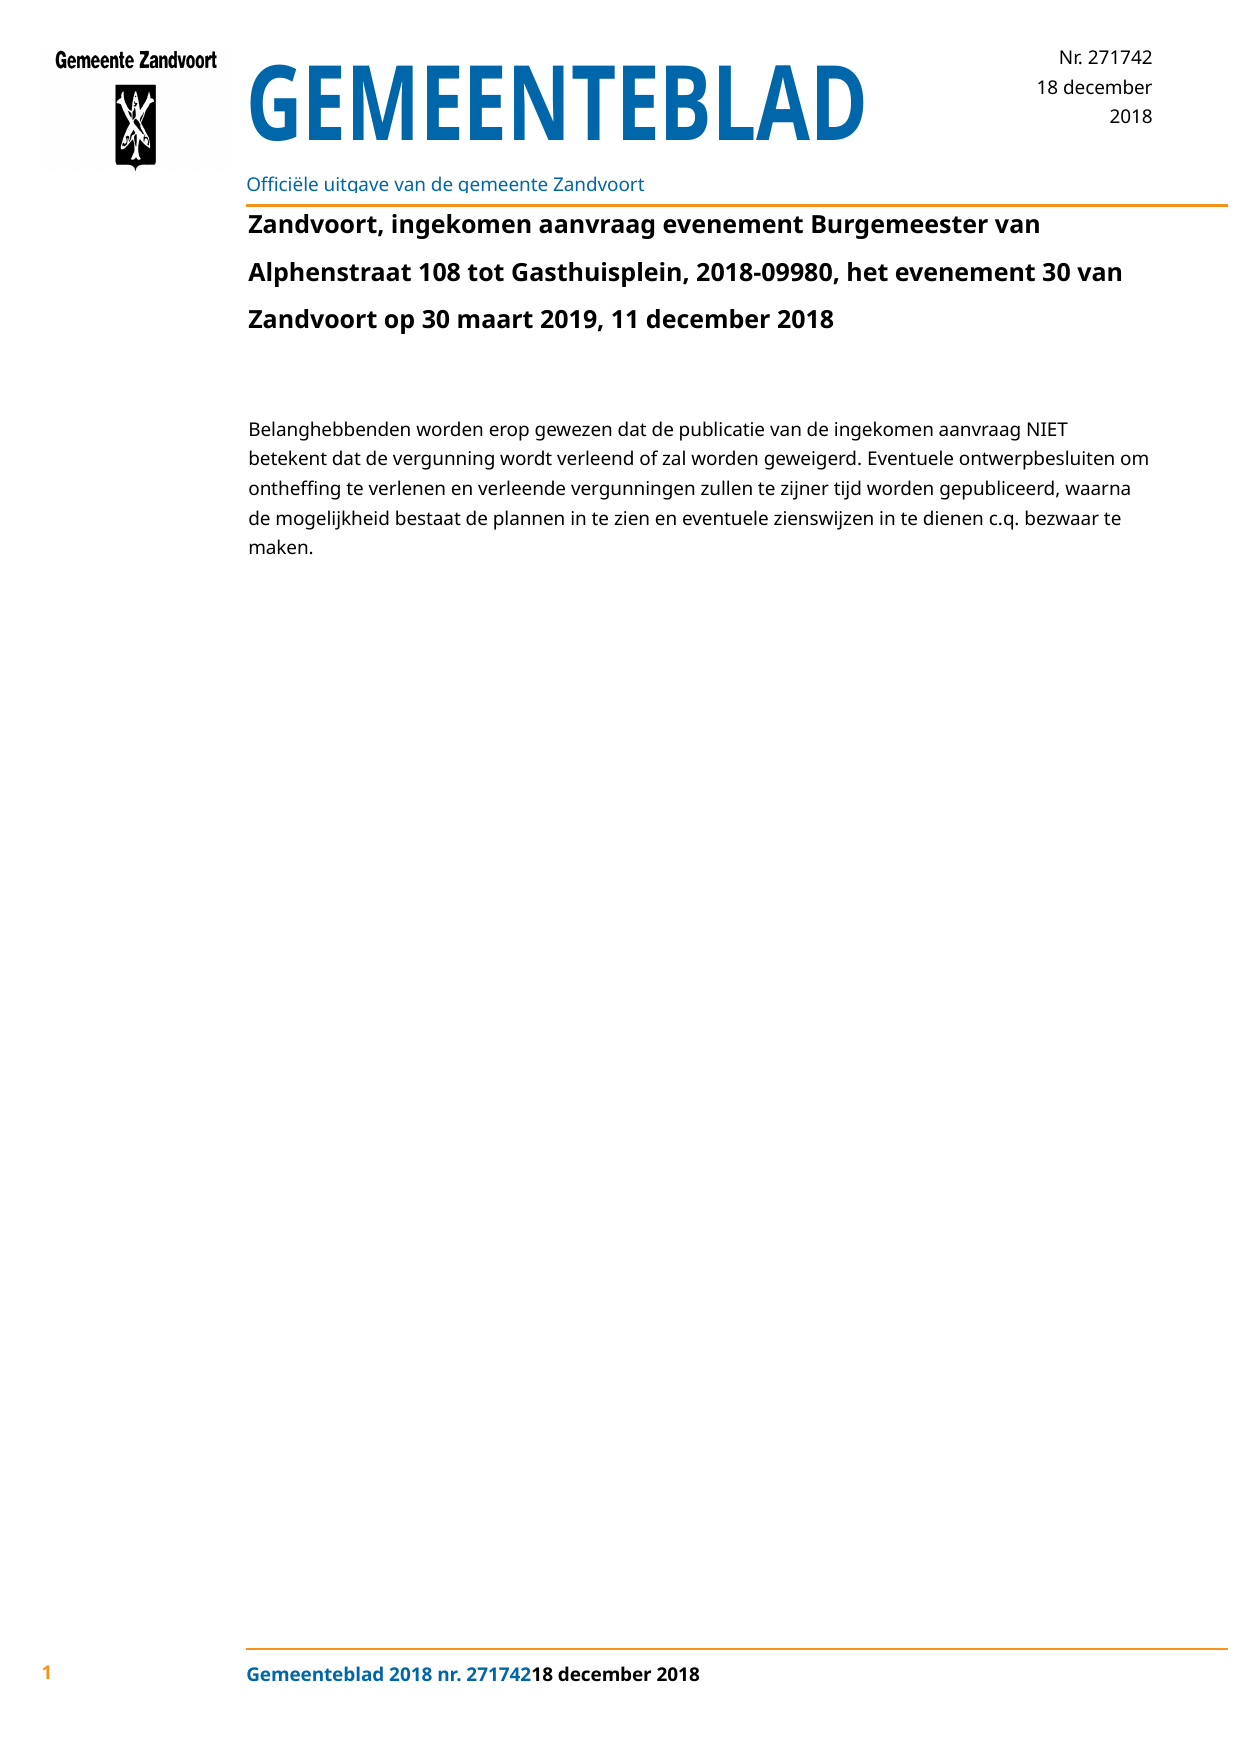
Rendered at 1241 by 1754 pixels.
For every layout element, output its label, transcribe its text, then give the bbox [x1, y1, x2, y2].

text Zandvoort, ingekomen aanvraag evenement Burgemeester van Alphenstraat 108 tot Gasthuisplein, 2018-09980, het evenement 30 van Zandvoort op 30 maart 2019, 11 december 2018 [248, 207, 1152, 336]
picture [41, 47, 231, 172]
text Belanghebbenden worden erop gewezen dat de publicatie van de ingekomen aanvraag NIET betekent dat de vergunning wordt verleend of zal worden geweigerd. Eventuele ontwerpbesluiten om ontheffing te verlenen en verleende vergunningen zullen te zijner tijd worden gepubliceerd, waarna de mogelijkheid bestaat de plannen in te zien en eventuele zienswijzen in te dienen c.q. bezwaar te maken. [248, 416, 1152, 560]
